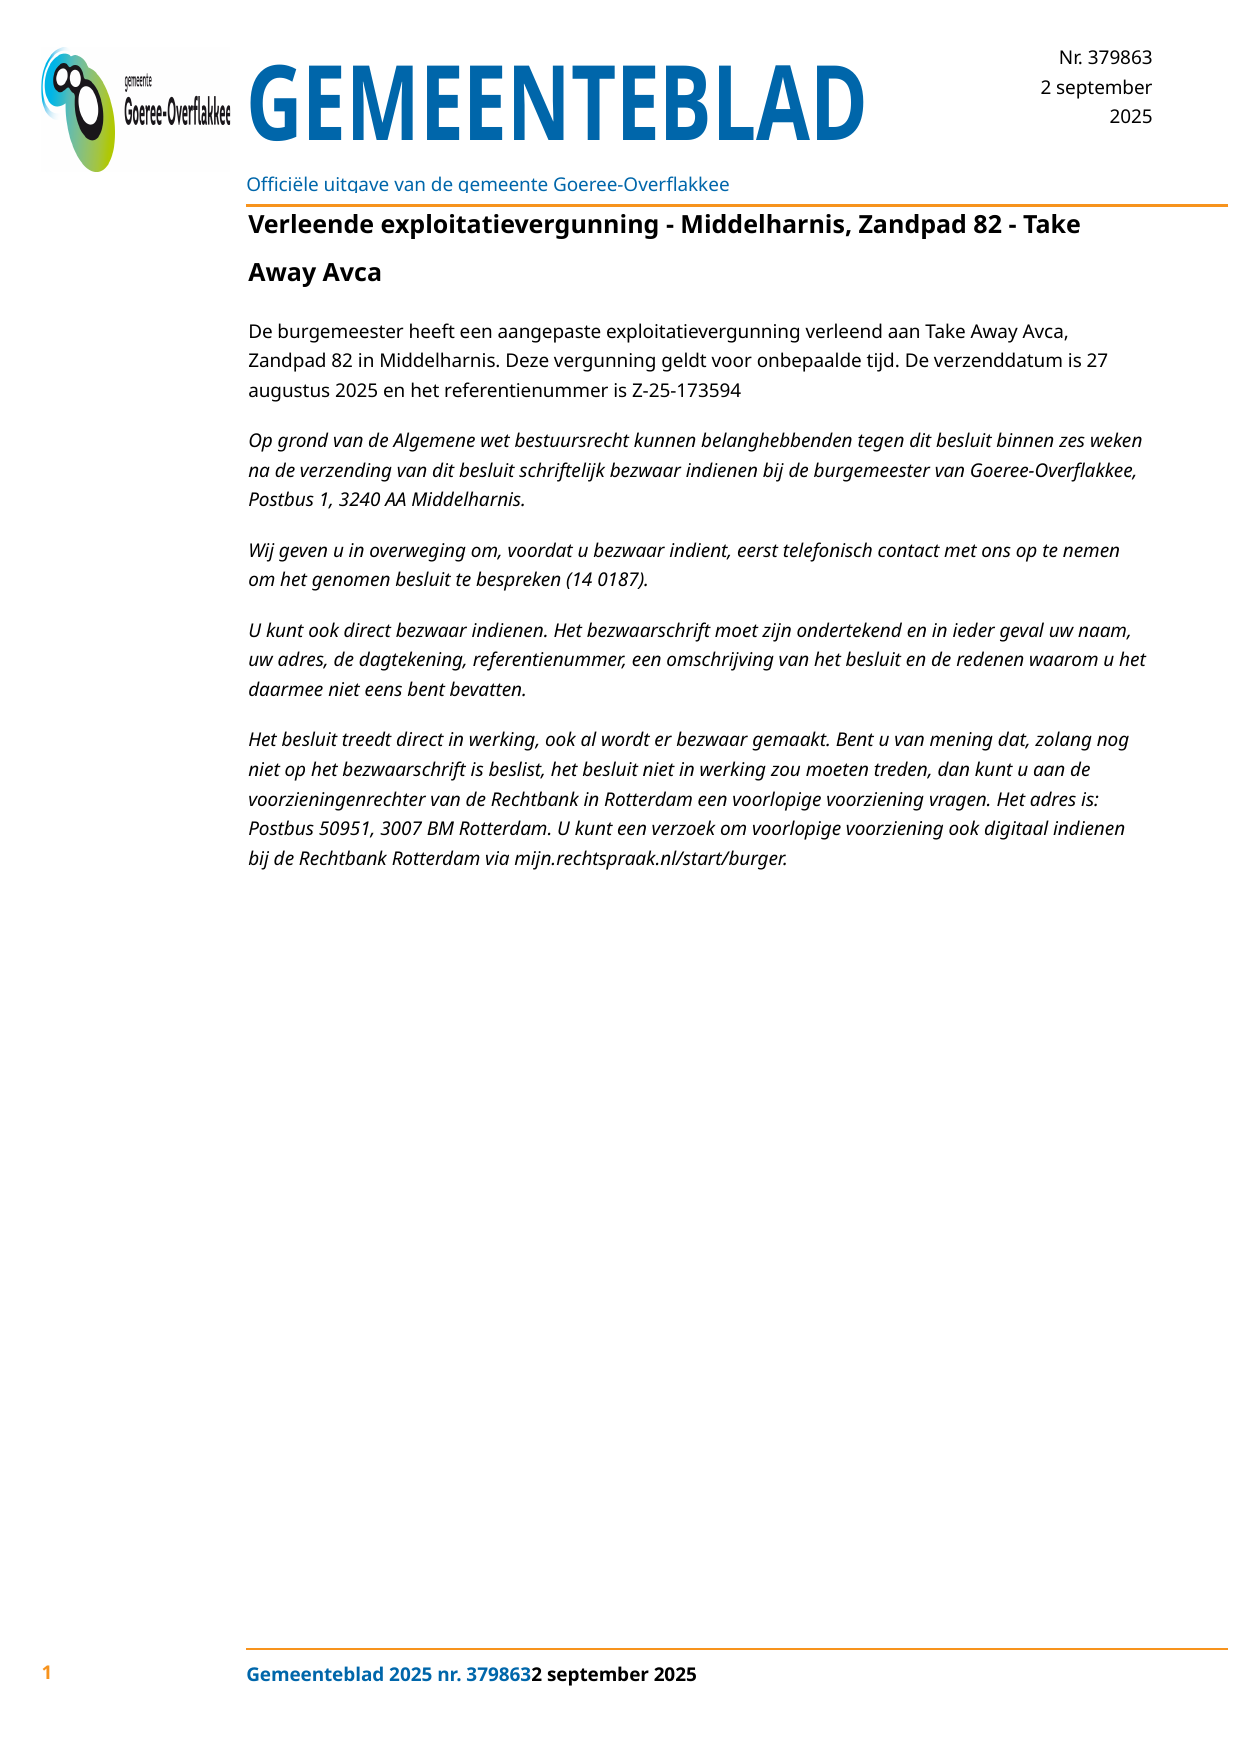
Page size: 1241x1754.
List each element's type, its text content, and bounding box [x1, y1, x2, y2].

text Op grond van de Algemene wet bestuursrecht kunnen belanghebbenden tegen dit besluit binnen zes weken na de verzending van dit besluit schriftelijk bezwaar indienen bij de burgemeester van Goeree-Overflakkee, Postbus 1, 3240 AA Middelharnis. [248, 427, 1152, 512]
text Verleende exploitatievergunning - Middelharnis, Zandpad 82 - Take Away Avca [248, 207, 1152, 288]
text Wij geven u in overweging om, voordat u bezwaar indient, eerst telefonisch contact met ons op te nemen om het genomen besluit te bespreken (14 0187). [248, 537, 1152, 592]
text U kunt ook direct bezwaar indienen. Het bezwaarschrift moet zijn ondertekend en in ieder geval uw naam, uw adres, de dagtekening, referentienummer, een omschrijving van het besluit en de redenen waarom u het daarmee niet eens bent bevatten. [248, 617, 1152, 702]
text De burgemeester heeft een aangepaste exploitatievergunning verleend aan Take Away Avca, Zandpad 82 in Middelharnis. Deze vergunning geldt voor onbepaalde tijd. De verzenddatum is 27 augustus 2025 en het referentienummer is Z-25-173594 [248, 318, 1152, 403]
picture [41, 47, 231, 172]
text Het besluit treedt direct in werking, ook al wordt er bezwaar gemaakt. Bent u van mening dat, zolang nog niet op het bezwaarschrift is beslist, het besluit niet in werking zou moeten treden, dan kunt u aan de voorzieningenrechter van de Rechtbank in Rotterdam een voorlopige voorziening vragen. Het adres is: Postbus 50951, 3007 BM Rotterdam. U kunt een verzoek om voorlopige voorziening ook digitaal indienen bij de Rechtbank Rotterdam via mijn.rechtspraak.nl/start/burger. [248, 727, 1152, 871]
